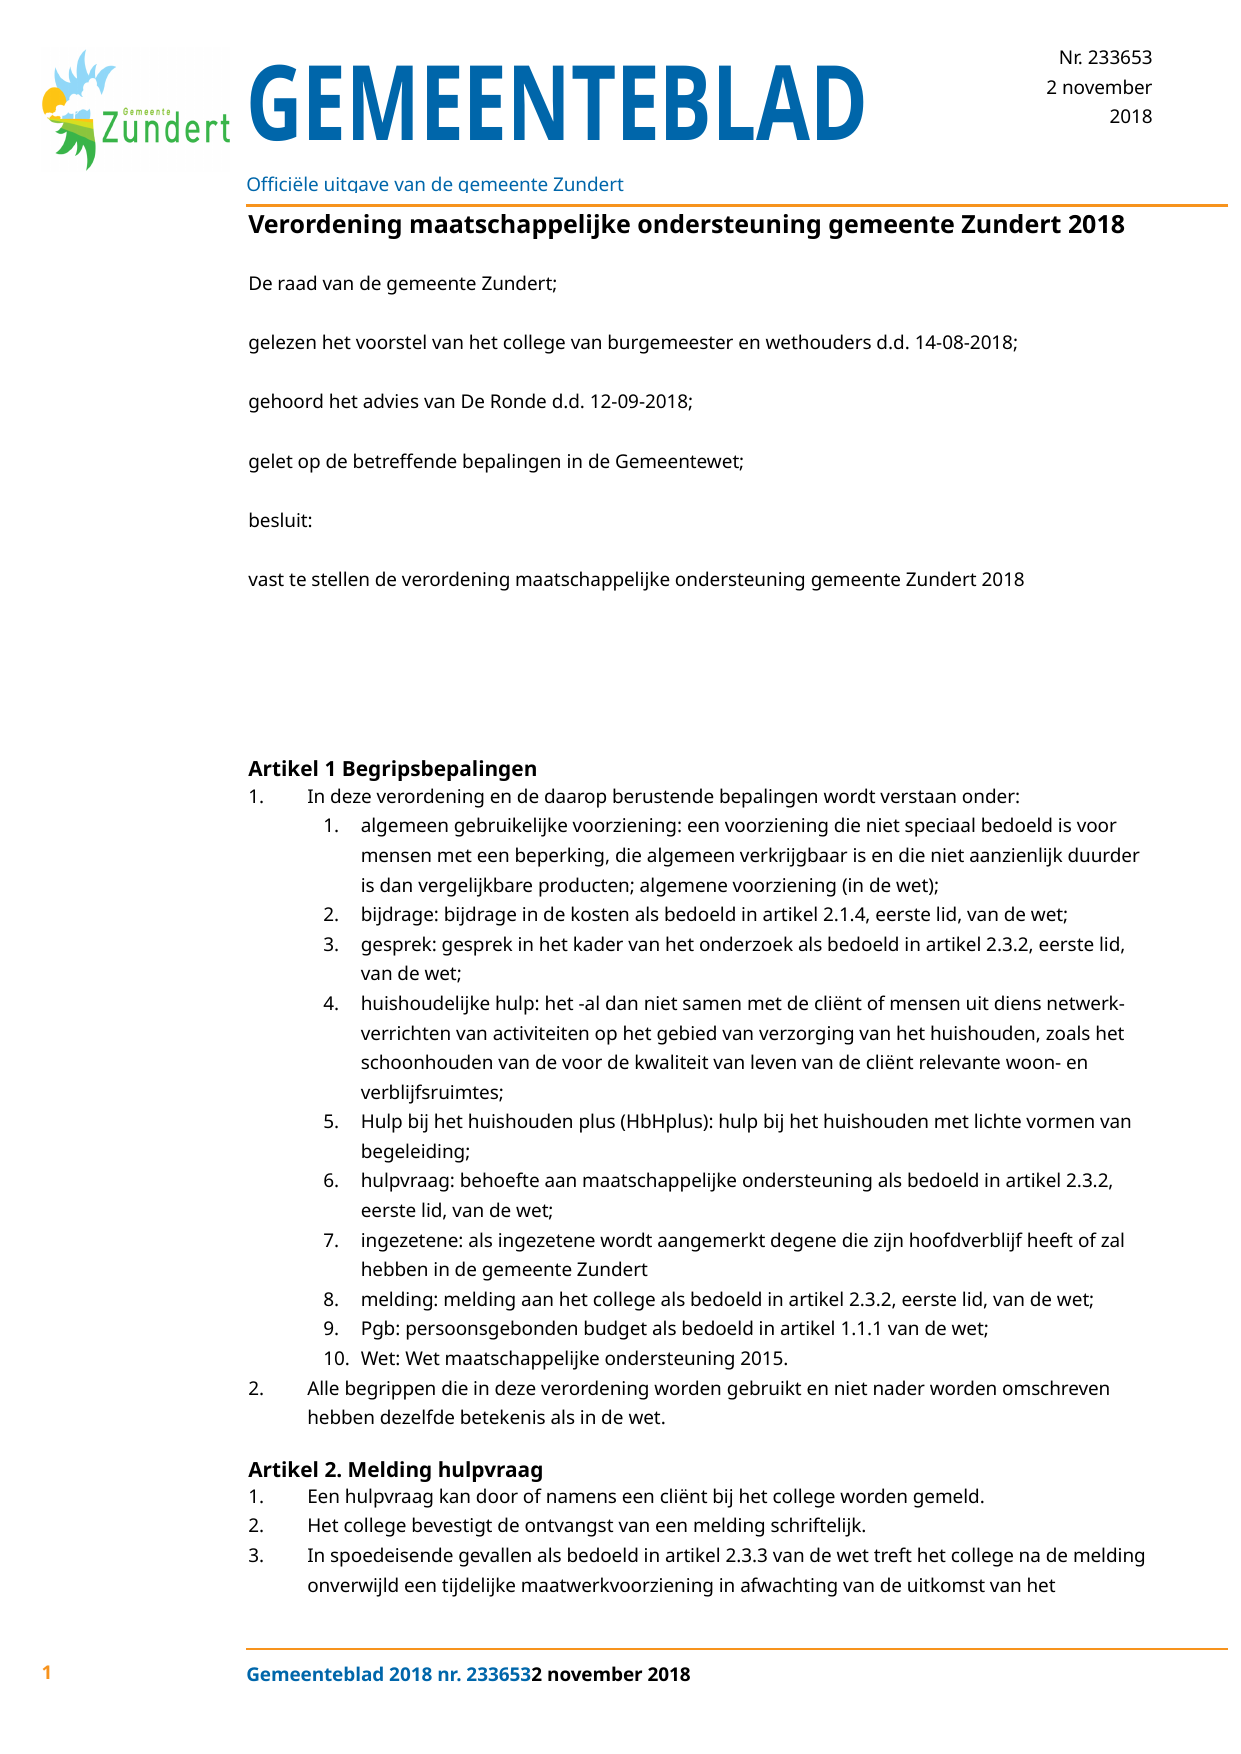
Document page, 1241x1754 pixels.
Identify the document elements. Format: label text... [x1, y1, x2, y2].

list Hulp bij het huishouden plus (HbHplus): hulp bij het huishouden met lichte vormen van begeleiding; [323, 1108, 1152, 1164]
text gehoord het advies van De Ronde d.d. 12-09-2018; [248, 389, 1152, 414]
text Artikel 2. Melding hulpvraag [248, 1455, 1152, 1483]
text Artikel 1 Begripsbepalingen [248, 754, 1152, 783]
list huishoudelijke hulp: het -al dan niet samen met de cliënt of mensen uit diens netwerk- verrichten van activiteiten op het gebied van verzorging van het huishouden, zoals het schoonhouden van de voor de kwaliteit van leven van de cliënt relevante woon- en verblijfsruimtes; [323, 990, 1152, 1104]
picture [41, 47, 231, 172]
list Het college bevestigt de ontvangst van een melding schriftelijk. [248, 1513, 1152, 1538]
text Verordening maatschappelijke ondersteuning gemeente Zundert 2018 [248, 207, 1152, 241]
text vast te stellen de verordening maatschappelijke ondersteuning gemeente Zundert 2018 [248, 566, 1152, 592]
text gelet op de betreffende bepalingen in de Gemeentewet; [248, 448, 1152, 473]
text gelezen het voorstel van het college van burgemeester en wethouders d.d. 14-08-2018; [248, 329, 1152, 355]
list ingezetene: als ingezetene wordt aangemerkt degene die zijn hoofdverblijf heeft of zal hebben in de gemeente Zundert [323, 1227, 1152, 1282]
list In deze verordening en de daarop berustende bepalingen wordt verstaan onder: [248, 783, 1152, 809]
list gesprek: gesprek in het kader van het onderzoek als bedoeld in artikel 2.3.2, eerste lid, van de wet; [323, 931, 1152, 986]
text De raad van de gemeente Zundert; [248, 270, 1152, 296]
list In spoedeisende gevallen als bedoeld in artikel 2.3.3 van de wet treft het college na de melding onverwijld een tijdelijke maatwerkvoorziening in afwachting van de uitkomst van het [248, 1542, 1152, 1598]
list Alle begrippen die in deze verordening worden gebruikt en niet nader worden omschreven hebben dezelfde betekenis als in de wet. [248, 1375, 1152, 1430]
list Een hulpvraag kan door of namens een cliënt bij het college worden gemeld. [248, 1483, 1152, 1509]
list Wet: Wet maatschappelijke ondersteuning 2015. [323, 1345, 1152, 1371]
list algemeen gebruikelijke voorziening: een voorziening die niet speciaal bedoeld is voor mensen met een beperking, die algemeen verkrijgbaar is en die niet aanzienlijk duurder is dan vergelijkbare producten; algemene voorziening (in de wet); [323, 813, 1152, 897]
text besluit: [248, 507, 1152, 533]
list Pgb: persoonsgebonden budget als bedoeld in artikel 1.1.1 van de wet; [323, 1316, 1152, 1341]
list hulpvraag: behoefte aan maatschappelijke ondersteuning als bedoeld in artikel 2.3.2, eerste lid, van de wet; [323, 1168, 1152, 1223]
list melding: melding aan het college als bedoeld in artikel 2.3.2, eerste lid, van de wet; [323, 1286, 1152, 1312]
list bijdrage: bijdrage in de kosten als bedoeld in artikel 2.1.4, eerste lid, van de wet; [323, 901, 1152, 927]
